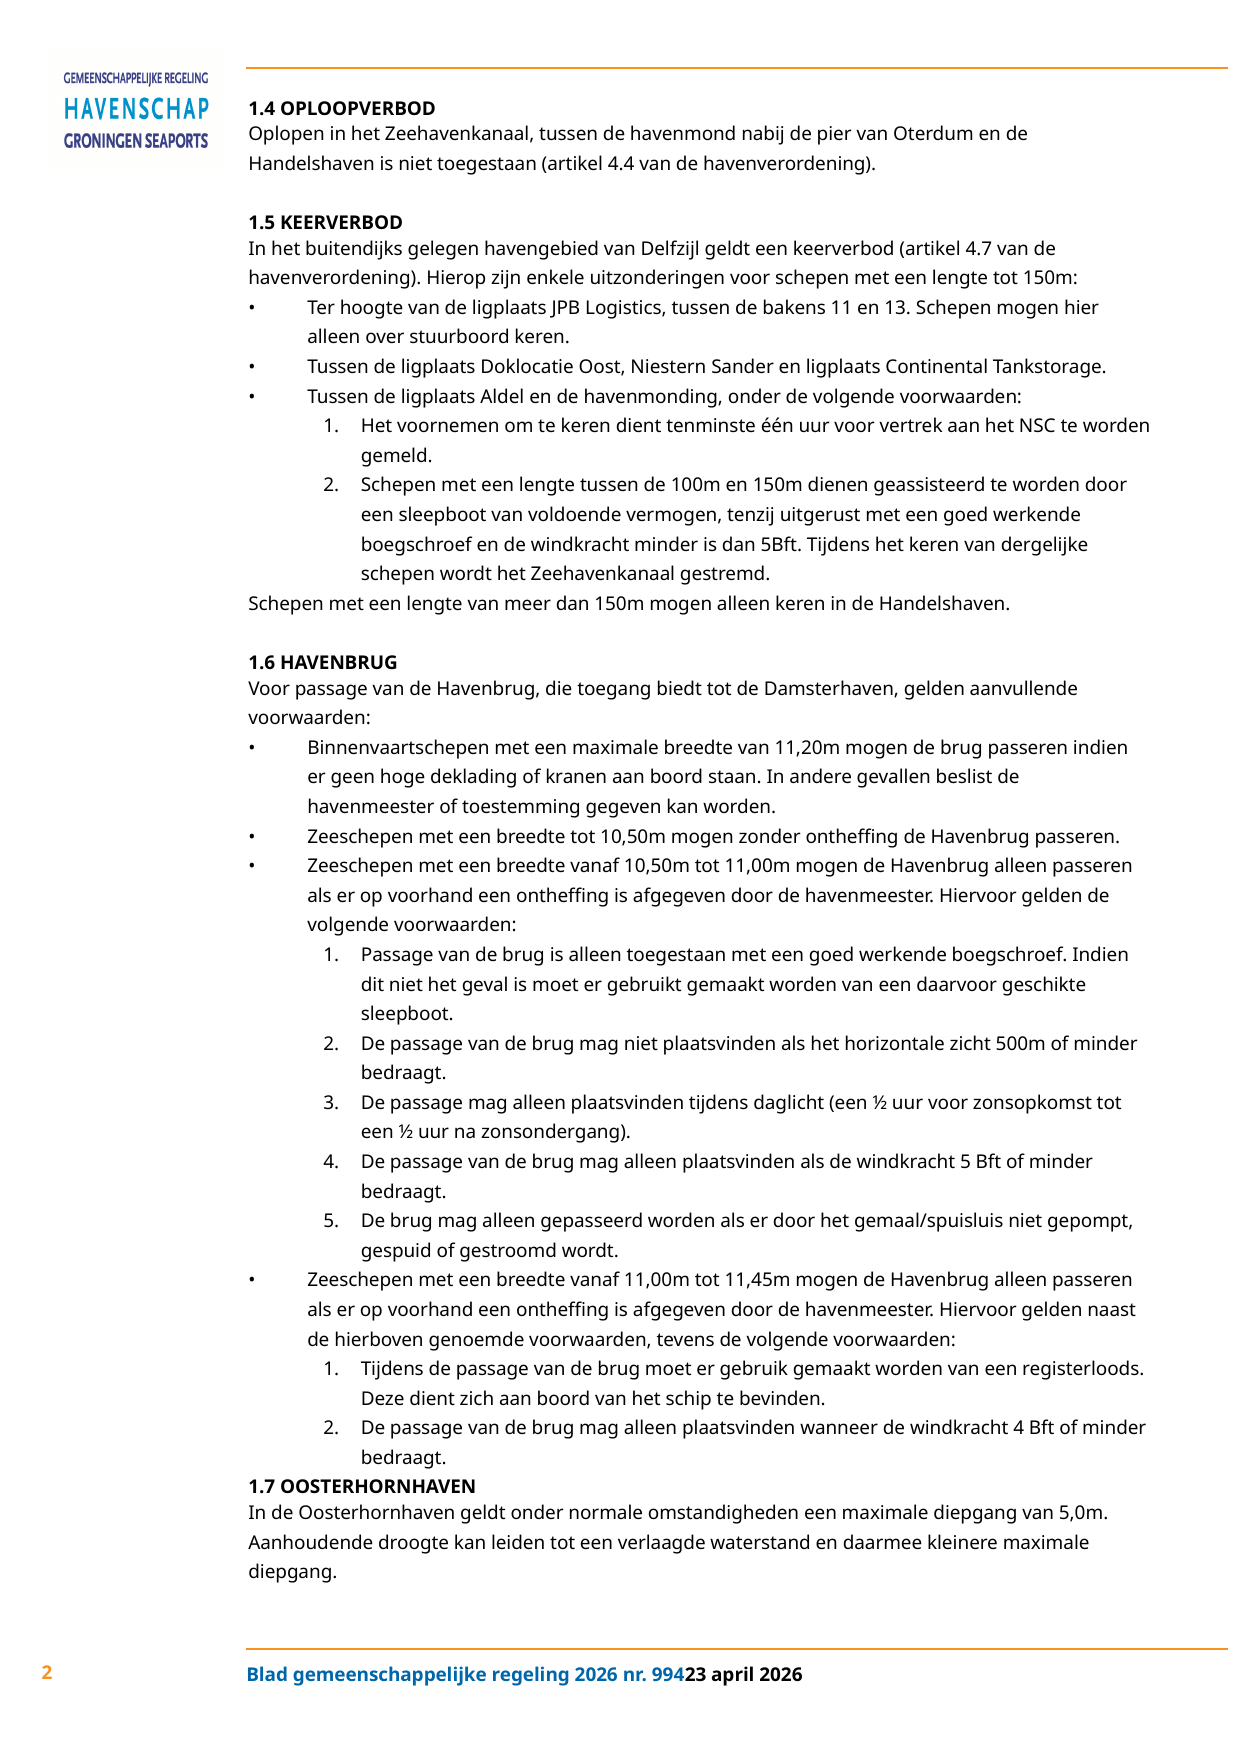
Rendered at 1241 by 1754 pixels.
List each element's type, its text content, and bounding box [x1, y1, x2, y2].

list Zeeschepen met een breedte vanaf 11,00m tot 11,45m mogen de Havenbrug alleen passeren als er op voorhand een ontheffing is afgegeven door de havenmeester. Hiervoor gelden naast de hierboven genoemde voorwaarden, tevens de volgende voorwaarden: [248, 1267, 1152, 1351]
list Zeeschepen met een breedte tot 10,50m mogen zonder ontheffing de Havenbrug passeren. [248, 823, 1152, 848]
text In de Oosterhornhaven geldt onder normale omstandigheden een maximale diepgang van 5,0m. Aanhoudende droogte kan leiden tot een verlaagde waterstand en daarmee kleinere maximale diepgang. [248, 1499, 1152, 1584]
list De passage van de brug mag alleen plaatsvinden als de windkracht 5 Bft of minder bedraagt. [323, 1148, 1152, 1203]
list Passage van de brug is alleen toegestaan met een goed werkende boegschroef. Indien dit niet het geval is moet er gebruikt gemaakt worden van een daarvoor geschikte sleepboot. [323, 941, 1152, 1026]
list Schepen met een lengte tussen de 100m en 150m dienen geassisteerd te worden door een sleepboot van voldoende vermogen, tenzij uitgerust met een goed werkende boegschroef en de windkracht minder is dan 5Bft. Tijdens het keren van dergelijke schepen wordt het Zeehavenkanaal gestremd. [323, 472, 1152, 586]
text 1.6 HAVENBRUG [248, 649, 1152, 675]
list Het voornemen om te keren dient tenminste één uur voor vertrek aan het NSC te worden gemeld. [323, 412, 1152, 468]
text Oplopen in het Zeehavenkanaal, tussen de havenmond nabij de pier van Oterdum en de Handelshaven is niet toegestaan (artikel 4.4 van de havenverordening). [248, 121, 1152, 176]
list Tussen de ligplaats Aldel en de havenmonding, onder de volgende voorwaarden: [248, 383, 1152, 409]
text 1.5 KEERVERBOD [248, 209, 1152, 235]
list Zeeschepen met een breedte vanaf 10,50m tot 11,00m mogen de Havenbrug alleen passeren als er op voorhand een ontheffing is afgegeven door de havenmeester. Hiervoor gelden de volgende voorwaarden: [248, 852, 1152, 937]
text 1.7 OOSTERHORNHAVEN [248, 1474, 1152, 1499]
list De passage van de brug mag alleen plaatsvinden wanneer de windkracht 4 Bft of minder bedraagt. [323, 1414, 1152, 1470]
list De passage van de brug mag niet plaatsvinden als het horizontale zicht 500m of minder bedraagt. [323, 1030, 1152, 1085]
list De passage mag alleen plaatsvinden tijdens daglicht (een ½ uur voor zonsopkomst tot een ½ uur na zonsondergang). [323, 1089, 1152, 1144]
list De brug mag alleen gepasseerd worden als er door het gemaal/spuisluis niet gepompt, gespuid of gestroomd wordt. [323, 1207, 1152, 1263]
list Tussen de ligplaats Doklocatie Oost, Niestern Sander en ligplaats Continental Tankstorage. [248, 353, 1152, 379]
text 1.4 OPLOOPVERBOD [248, 95, 1152, 121]
list Ter hoogte van de ligplaats JPB Logistics, tussen de bakens 11 en 13. Schepen mogen hier alleen over stuurboord keren. [248, 294, 1152, 349]
text In het buitendijks gelegen havengebied van Delfzijl geldt een keerverbod (artikel 4.7 van de havenverordening). Hierop zijn enkele uitzonderingen voor schepen met een lengte tot 150m: [248, 235, 1152, 290]
list Binnenvaartschepen met een maximale breedte van 11,20m mogen de brug passeren indien er geen hoge deklading of kranen aan boord staan. In andere gevallen beslist de havenmeester of toestemming gegeven kan worden. [248, 734, 1152, 819]
text Schepen met een lengte van meer dan 150m mogen alleen keren in de Handelshaven. [248, 590, 1152, 616]
list Tijdens de passage van de brug moet er gebruik gemaakt worden van een registerloods. Deze dient zich aan boord van het schip te bevinden. [323, 1355, 1152, 1411]
picture [41, 47, 231, 172]
text Voor passage van de Havenbrug, die toegang biedt tot de Damsterhaven, gelden aanvullende voorwaarden: [248, 675, 1152, 730]
